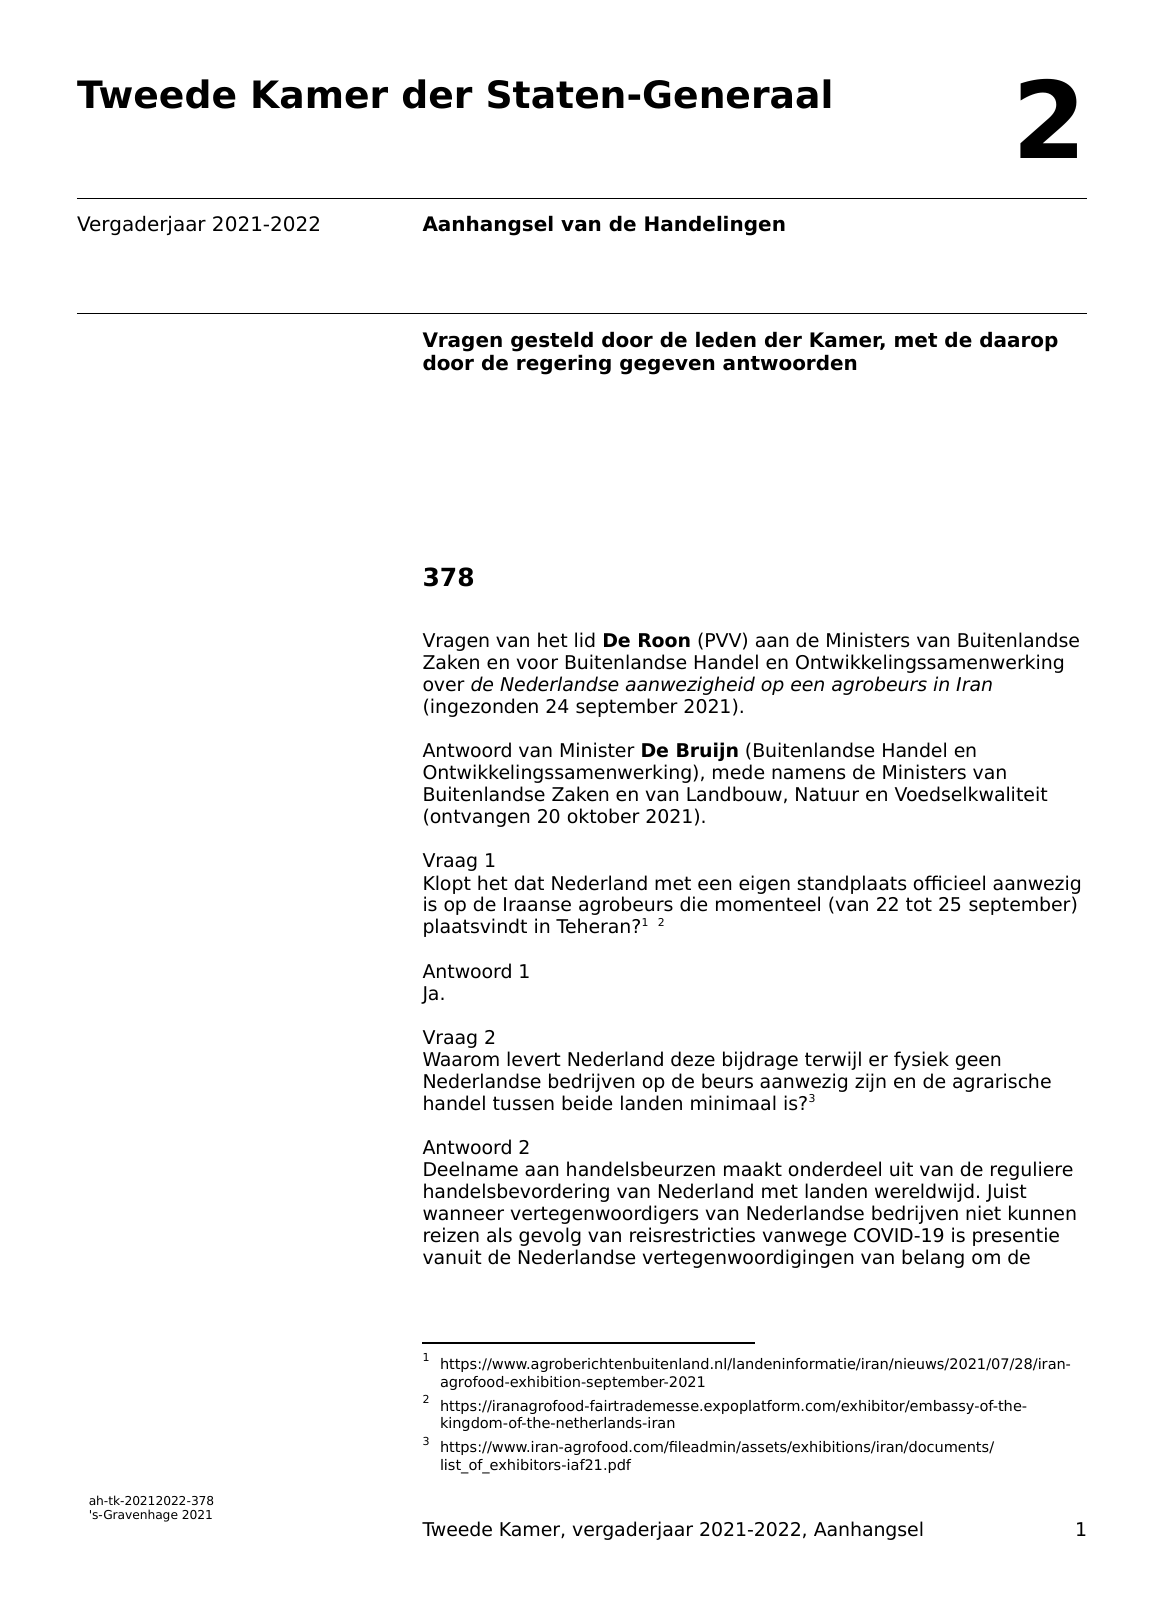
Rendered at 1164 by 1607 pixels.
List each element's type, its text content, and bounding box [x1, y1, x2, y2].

text https://iranagrofood-fairtrademesse.expoplatform.com/exhibitor/embassy-of-the-kingdom-of-the-netherlands-iran [422, 1393, 1087, 1432]
text 's-Gravenhage 2021 [88, 1508, 323, 1522]
table_cell Aanhangsel van de Handelingen [422, 199, 1087, 313]
text Ja. [422, 982, 1087, 1004]
table_cell Vragen gesteld door de leden der Kamer, met de daarop door de regering gegeven antwoorden [422, 314, 1087, 375]
text 378 [422, 563, 1087, 592]
table_cell [77, 314, 422, 375]
table_cell Vergaderjaar 2021-2022 [77, 199, 422, 313]
text Waarom levert Nederland deze bijdrage terwijl er fysiek geen Nederlandse bedrijven op de beurs aanwezig zijn en de agrarische handel tussen beide landen minimaal is? [422, 1049, 1087, 1114]
text Vragen van het lid De Roon (PVV) aan de Ministers van Buitenlandse Zaken en voor Buitenlandse Handel en Ontwikkelingssamenwerking over de Nederlandse aanwezigheid op een agrobeurs in Iran (ingezonden 24 september 2021). [422, 630, 1087, 718]
text https://www.iran-agrofood.com/fileadmin/assets/exhibitions/iran/documents/list_of_exhibitors-iaf21.pdf [422, 1435, 1087, 1474]
text https://www.agroberichtenbuitenland.nl/landeninformatie/iran/nieuws/2021/07/28/iran-agrofood-exhibition-september-2021 [422, 1352, 1087, 1391]
table_header Tweede Kamer der Staten-Generaal [77, 59, 886, 198]
text Antwoord 1 [422, 961, 1087, 982]
text Deelname aan handelsbeurzen maakt onderdeel uit van de reguliere handelsbevordering van Nederland met landen wereldwijd. Juist wanneer vertegenwoordigers van Nederlandse bedrijven niet kunnen reizen als gevolg van reisrestricties vanwege COVID-19 is presentie vanuit de Nederlandse vertegenwoordigingen van belang om de [422, 1159, 1087, 1269]
text Vraag 2 [422, 1027, 1087, 1049]
text ah-tk-20212022-378 [88, 1494, 323, 1508]
text Antwoord 2 [422, 1137, 1087, 1159]
text Antwoord van Minister De Bruijn (Buitenlandse Handel en Ontwikkelingssamenwerking), mede namens de Ministers van Buitenlandse Zaken en van Landbouw, Natuur en Voedselkwaliteit (ontvangen 20 oktober 2021). [422, 740, 1087, 828]
text Klopt het dat Nederland met een eigen standplaats officieel aanwezig is op de Iraanse agrobeurs die momenteel (van 22 tot 25 september) plaatsvindt in Teheran? [422, 872, 1087, 938]
text Vraag 1 [422, 850, 1087, 872]
table_header 2 [886, 59, 1087, 198]
